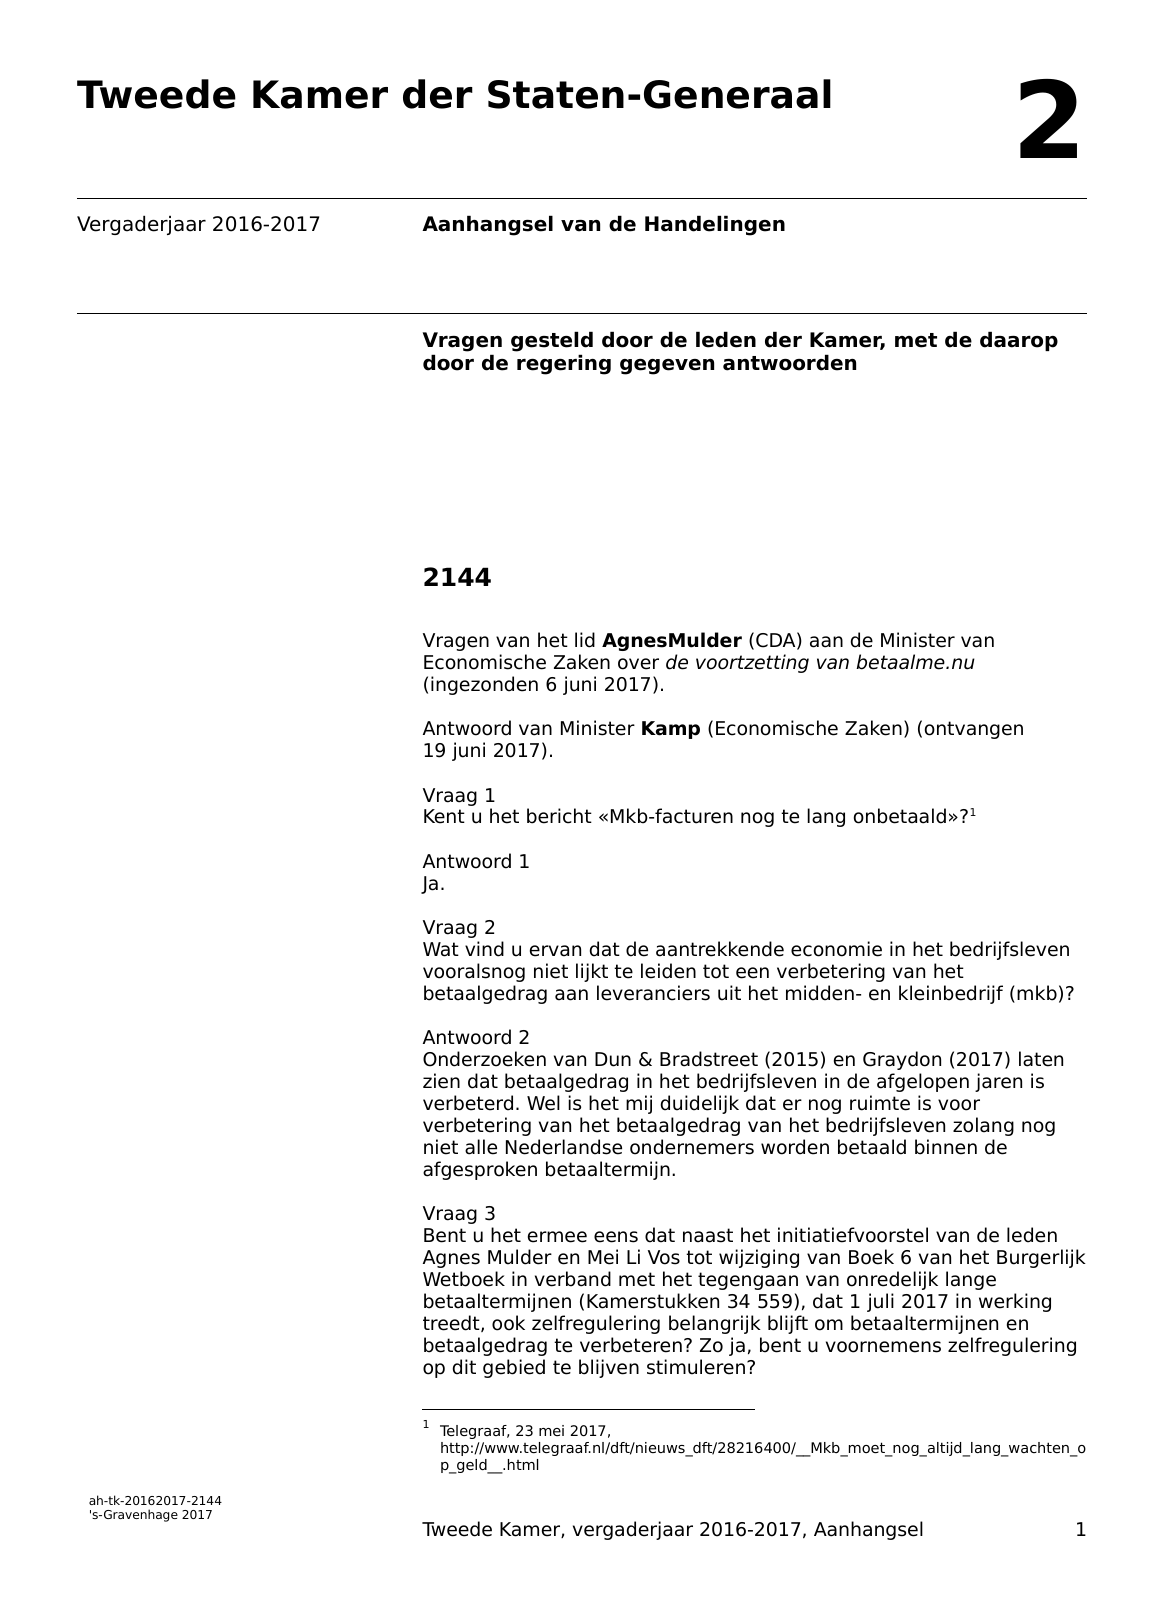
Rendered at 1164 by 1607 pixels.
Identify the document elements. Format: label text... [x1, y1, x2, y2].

table_cell Aanhangsel van de Handelingen [422, 199, 1087, 313]
table_cell [77, 314, 422, 375]
table_header Tweede Kamer der Staten-Generaal [77, 59, 886, 198]
text 2144 [422, 563, 1087, 592]
text Ja. [422, 873, 1087, 894]
text 's-Gravenhage 2017 [88, 1508, 323, 1522]
text Wat vind u ervan dat de aantrekkende economie in het bedrijfsleven vooralsnog niet lijkt te leiden tot een verbetering van het betaalgedrag aan leveranciers uit het midden- en kleinbedrijf (mkb)? [422, 939, 1087, 1005]
text Bent u het ermee eens dat naast het initiatiefvoorstel van de leden Agnes Mulder en Mei Li Vos tot wijziging van Boek 6 van het Burgerlijk Wetboek in verband met het tegengaan van onredelijk lange betaaltermijnen (Kamerstukken 34 559), dat 1 juli 2017 in werking treedt, ook zelfregulering belangrijk blijft om betaaltermijnen en betaalgedrag te verbeteren? Zo ja, bent u voornemens zelfregulering op dit gebied te blijven stimuleren? [422, 1225, 1087, 1379]
text Vraag 2 [422, 917, 1087, 939]
text Antwoord 2 [422, 1027, 1087, 1049]
text Onderzoeken van Dun & Bradstreet (2015) en Graydon (2017) laten zien dat betaalgedrag in het bedrijfsleven in de afgelopen jaren is verbeterd. Wel is het mij duidelijk dat er nog ruimte is voor verbetering van het betaalgedrag van het bedrijfsleven zolang nog niet alle Nederlandse ondernemers worden betaald binnen de afgesproken betaaltermijn. [422, 1049, 1087, 1181]
text Kent u het bericht «Mkb-facturen nog te lang onbetaald»? [422, 806, 1087, 828]
text Vraag 3 [422, 1203, 1087, 1225]
text Antwoord 1 [422, 851, 1087, 873]
table_header 2 [886, 59, 1087, 198]
text ah-tk-20162017-2144 [88, 1494, 323, 1508]
text Telegraaf, 23 mei 2017, http://www.telegraaf.nl/dft/nieuws_dft/28216400/__Mkb_moet_nog_altijd_lang_wachten_op_geld__.html [422, 1418, 1087, 1474]
text Antwoord van Minister Kamp (Economische Zaken) (ontvangen 19 juni 2017). [422, 718, 1087, 762]
text Vraag 1 [422, 784, 1087, 806]
table_cell Vragen gesteld door de leden der Kamer, met de daarop door de regering gegeven antwoorden [422, 314, 1087, 375]
table_cell Vergaderjaar 2016-2017 [77, 199, 422, 313]
text Vragen van het lid AgnesMulder (CDA) aan de Minister van Economische Zaken over de voortzetting van betaalme.nu (ingezonden 6 juni 2017). [422, 630, 1087, 696]
